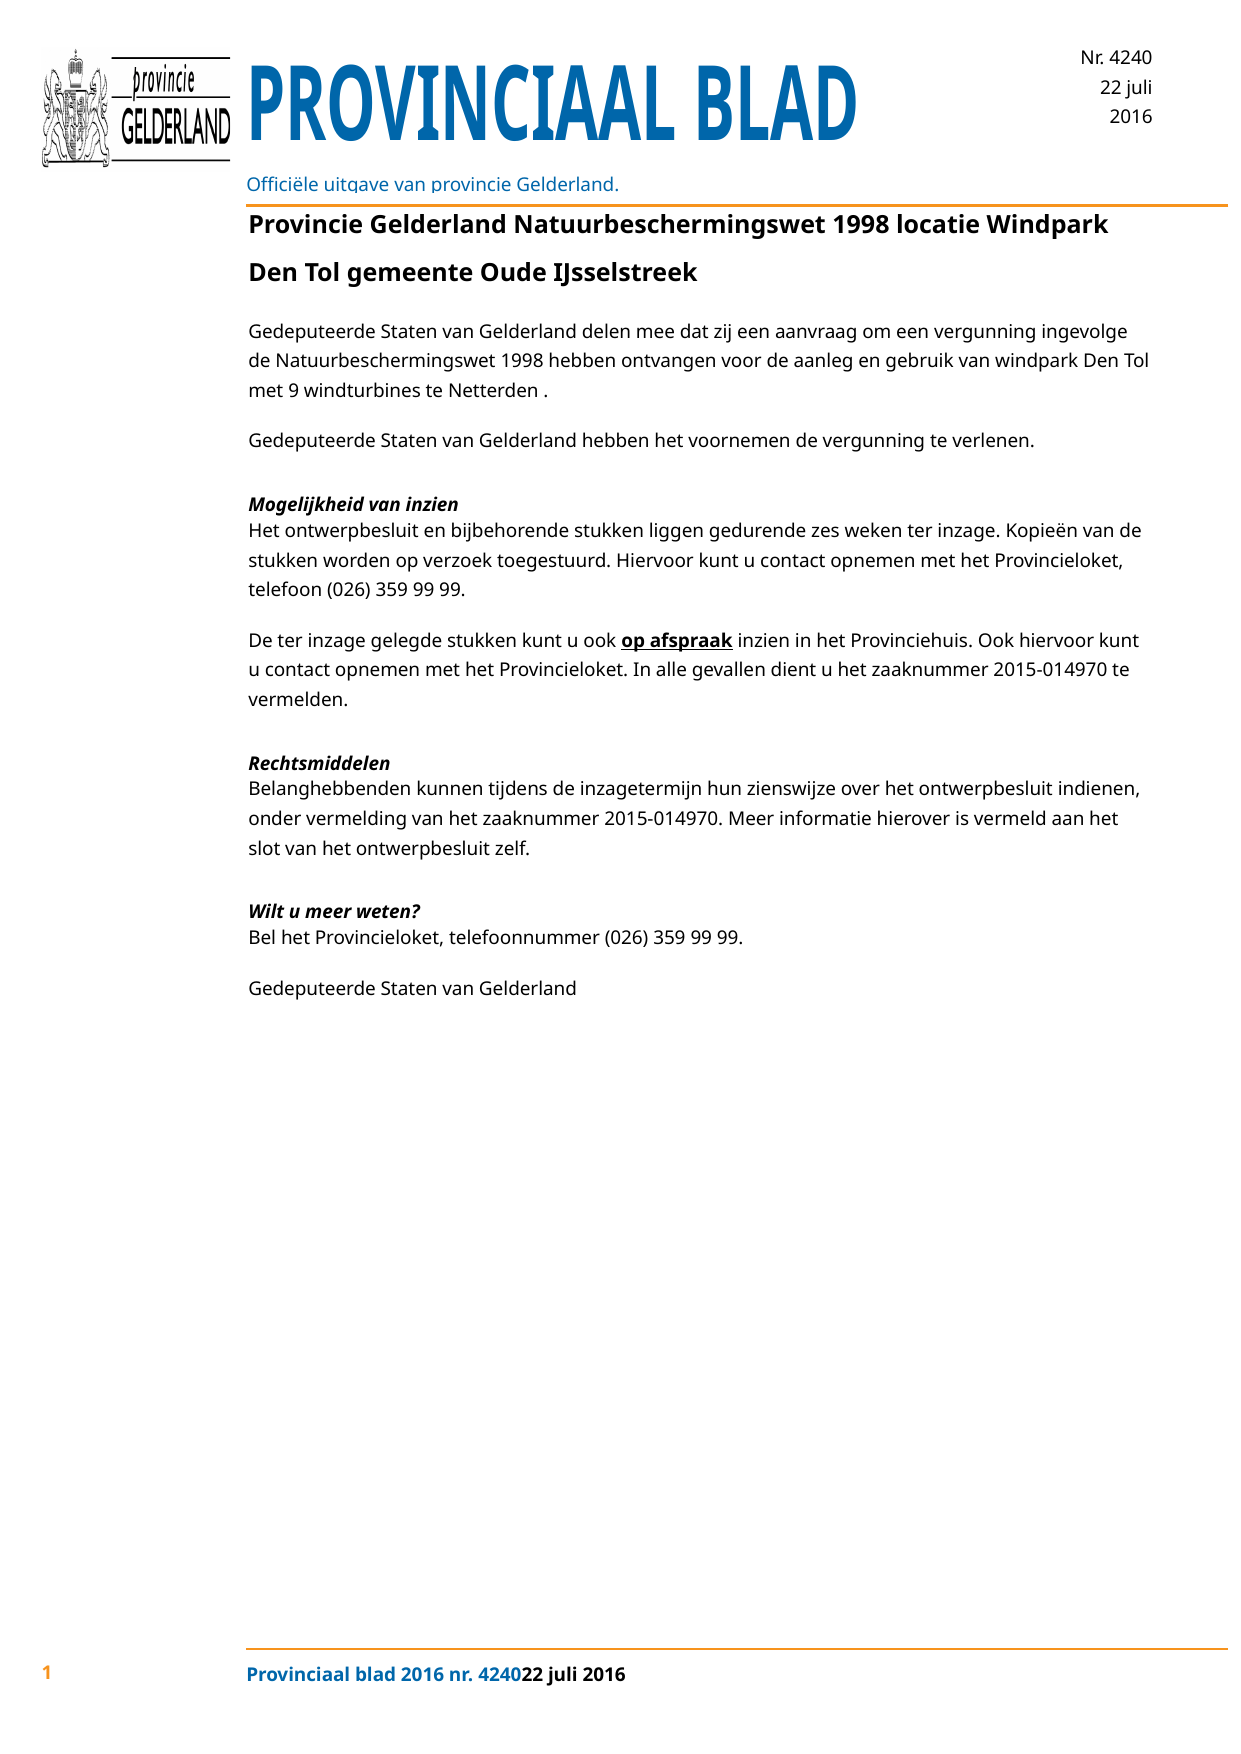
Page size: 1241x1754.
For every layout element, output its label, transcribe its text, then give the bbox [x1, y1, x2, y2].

picture [41, 47, 231, 172]
text Gedeputeerde Staten van Gelderland delen mee dat zij een aanvraag om een vergunning ingevolge de Natuurbeschermingswet 1998 hebben ontvangen voor de aanleg en gebruik van windpark Den Tol met 9 windturbines te Netterden . [248, 318, 1152, 403]
text Bel het Provincieloket, telefoonnummer (026) 359 99 99. [248, 924, 1152, 950]
text Mogelijkheid van inzien [248, 491, 1152, 517]
text Belanghebbenden kunnen tijdens de inzagetermijn hun zienswijze over het ontwerpbesluit indienen, onder vermelding van het zaaknummer 2015-014970. Meer informatie hierover is vermeld aan het slot van het ontwerpbesluit zelf. [248, 776, 1152, 861]
text Provincie Gelderland Natuurbeschermingswet 1998 locatie Windpark Den Tol gemeente Oude IJsselstreek [248, 207, 1152, 288]
text De ter inzage gelegde stukken kunt u ook op afspraak inzien in het Provinciehuis. Ook hiervoor kunt u contact opnemen met het Provincieloket. In alle gevallen dient u het zaaknummer 2015-014970 te vermelden. [248, 627, 1152, 712]
text Het ontwerpbesluit en bijbehorende stukken liggen gedurende zes weken ter inzage. Kopieën van de stukken worden op verzoek toegestuurd. Hiervoor kunt u contact opnemen met het Provincieloket, telefoon (026) 359 99 99. [248, 517, 1152, 602]
text Gedeputeerde Staten van Gelderland [248, 975, 1152, 1001]
text Gedeputeerde Staten van Gelderland hebben het voornemen de vergunning te verlenen. [248, 427, 1152, 453]
text Rechtsmiddelen [248, 750, 1152, 776]
text Wilt u meer weten? [248, 899, 1152, 924]
